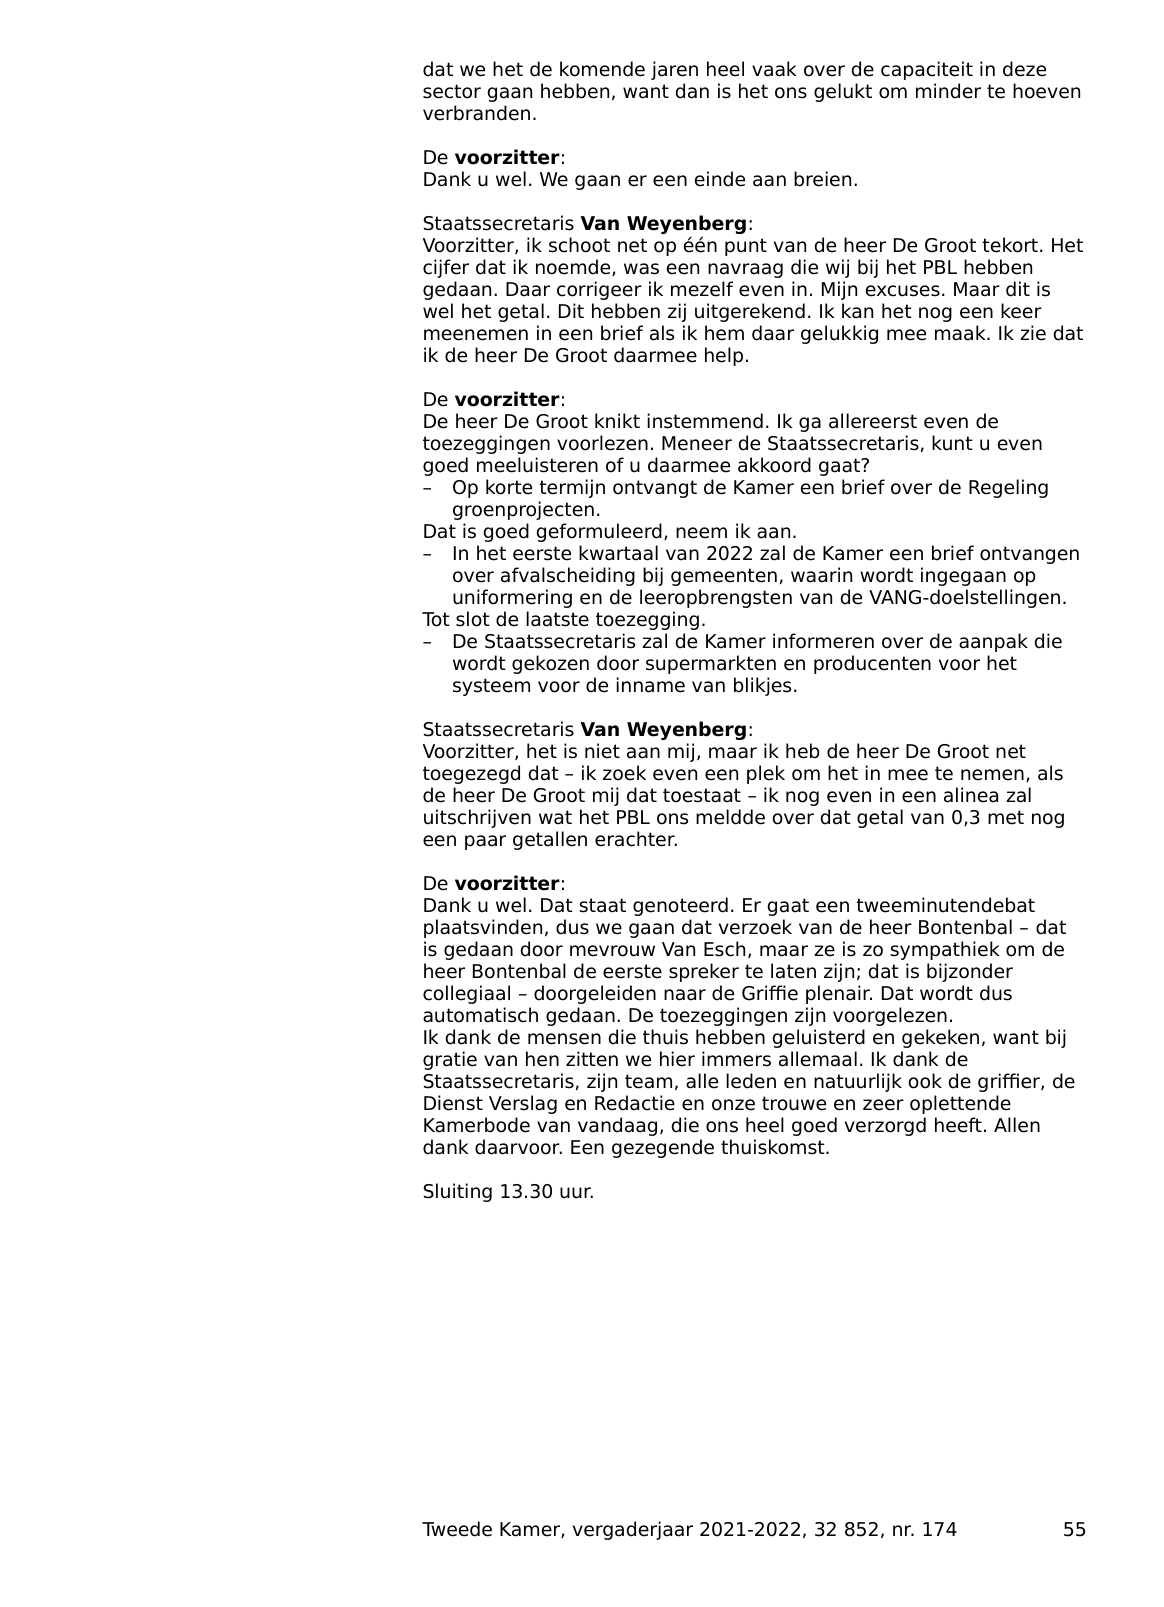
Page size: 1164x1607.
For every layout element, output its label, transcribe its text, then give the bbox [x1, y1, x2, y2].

text – Op korte termijn ontvangt de Kamer een brief over de Regeling groenprojecten. [422, 477, 1087, 521]
text Dank u wel. We gaan er een einde aan breien. [422, 169, 1087, 191]
text Dat is goed geformuleerd, neem ik aan. [422, 521, 1087, 543]
text De voorzitter: [422, 873, 1087, 895]
text De voorzitter: [422, 389, 1087, 411]
text Staatssecretaris Van Weyenberg: [422, 719, 1087, 741]
text Voorzitter, het is niet aan mij, maar ik heb de heer De Groot net toegezegd dat – ik zoek even een plek om het in mee te nemen, als de heer De Groot mij dat toestaat – ik nog even in een alinea zal uitschrijven wat het PBL ons meldde over dat getal van 0,3 met nog een paar getallen erachter. [422, 741, 1087, 851]
text Voorzitter, ik schoot net op één punt van de heer De Groot tekort. Het cijfer dat ik noemde, was een navraag die wij bij het PBL hebben gedaan. Daar corrigeer ik mezelf even in. Mijn excuses. Maar dit is wel het getal. Dit hebben zij uitgerekend. Ik kan het nog een keer meenemen in een brief als ik hem daar gelukkig mee maak. Ik zie dat ik de heer De Groot daarmee help. [422, 235, 1087, 367]
text Staatssecretaris Van Weyenberg: [422, 213, 1087, 235]
text Ik dank de mensen die thuis hebben geluisterd en gekeken, want bij gratie van hen zitten we hier immers allemaal. Ik dank de Staatssecretaris, zijn team, alle leden en natuurlijk ook de griffier, de Dienst Verslag en Redactie en onze trouwe en zeer oplettende Kamerbode van vandaag, die ons heel goed verzorgd heeft. Allen dank daarvoor. Een gezegende thuiskomst. [422, 1027, 1087, 1159]
text dat we het de komende jaren heel vaak over de capaciteit in deze sector gaan hebben, want dan is het ons gelukt om minder te hoeven verbranden. [422, 59, 1087, 125]
text Sluiting 13.30 uur. [422, 1181, 1087, 1203]
text – In het eerste kwartaal van 2022 zal de Kamer een brief ontvangen over afvalscheiding bij gemeenten, waarin wordt ingegaan op uniformering en de leeropbrengsten van de VANG-doelstellingen. [422, 543, 1087, 609]
text Tot slot de laatste toezegging. [422, 609, 1087, 631]
text Dank u wel. Dat staat genoteerd. Er gaat een tweeminutendebat plaatsvinden, dus we gaan dat verzoek van de heer Bontenbal – dat is gedaan door mevrouw Van Esch, maar ze is zo sympathiek om de heer Bontenbal de eerste spreker te laten zijn; dat is bijzonder collegiaal – doorgeleiden naar de Griffie plenair. Dat wordt dus automatisch gedaan. De toezeggingen zijn voorgelezen. [422, 895, 1087, 1027]
text – De Staatssecretaris zal de Kamer informeren over de aanpak die wordt gekozen door supermarkten en producenten voor het systeem voor de inname van blikjes. [422, 631, 1087, 697]
text De heer De Groot knikt instemmend. Ik ga allereerst even de toezeggingen voorlezen. Meneer de Staatssecretaris, kunt u even goed meeluisteren of u daarmee akkoord gaat? [422, 411, 1087, 477]
text De voorzitter: [422, 147, 1087, 169]
